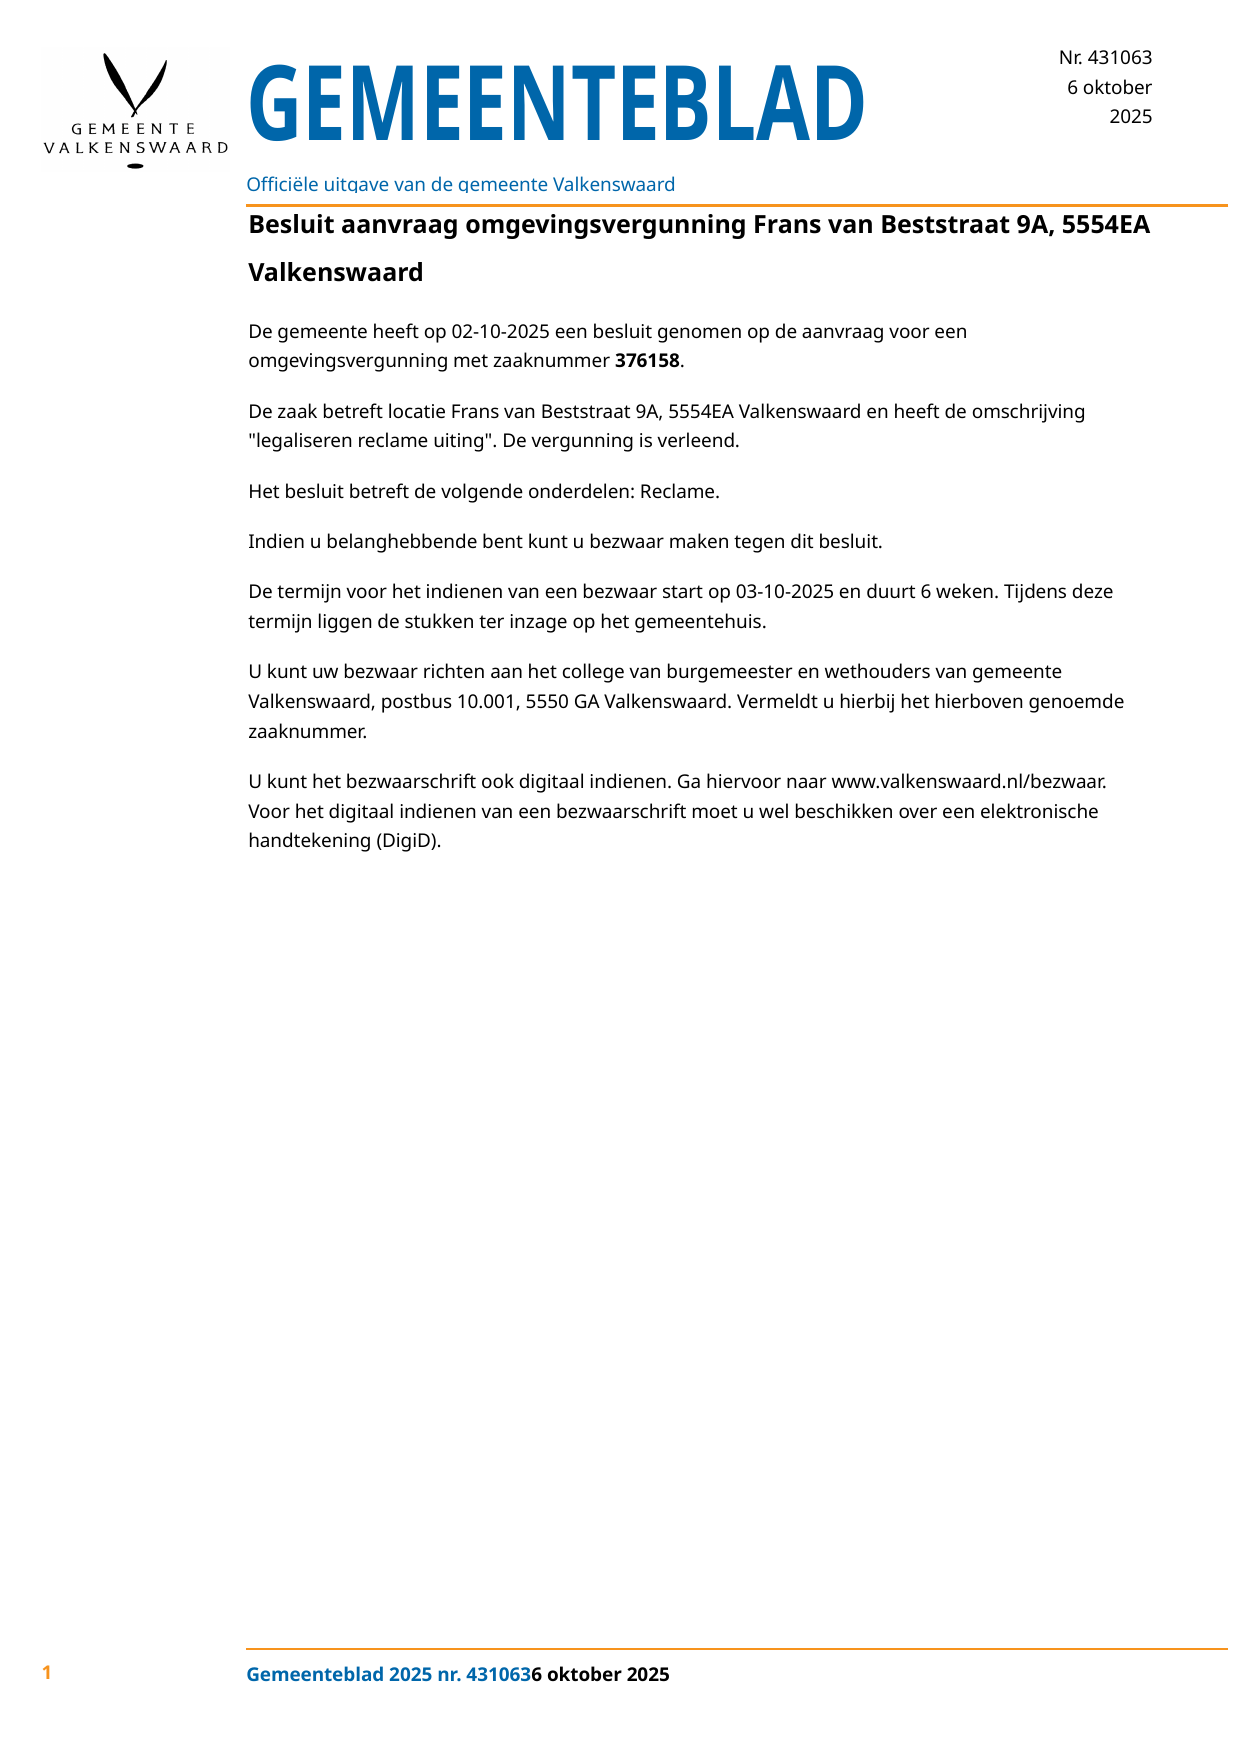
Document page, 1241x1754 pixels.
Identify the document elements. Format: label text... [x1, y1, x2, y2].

text U kunt het bezwaarschrift ook digitaal indienen. Ga hiervoor naar www.valkenswaard.nl/bezwaar. Voor het digitaal indienen van een bezwaarschrift moet u wel beschikken over een elektronische handtekening (DigiD). [248, 768, 1152, 853]
text Indien u belanghebbende bent kunt u bezwaar maken tegen dit besluit. [248, 528, 1152, 554]
picture [41, 47, 231, 172]
text U kunt uw bezwaar richten aan het college van burgemeester en wethouders van gemeente Valkenswaard, postbus 10.001, 5550 GA Valkenswaard. Vermeldt u hierbij het hierboven genoemde zaaknummer. [248, 659, 1152, 744]
text De termijn voor het indienen van een bezwaar start op 03-10-2025 en duurt 6 weken. Tijdens deze termijn liggen de stukken ter inzage op het gemeentehuis. [248, 579, 1152, 634]
text Het besluit betreft de volgende onderdelen: Reclame. [248, 478, 1152, 504]
text De zaak betreft locatie Frans van Beststraat 9A, 5554EA Valkenswaard en heeft de omschrijving "legaliseren reclame uiting". De vergunning is verleend. [248, 398, 1152, 453]
text De gemeente heeft op 02-10-2025 een besluit genomen op de aanvraag voor een omgevingsvergunning met zaaknummer 376158. [248, 318, 1152, 373]
text Besluit aanvraag omgevingsvergunning Frans van Beststraat 9A, 5554EA Valkenswaard [248, 207, 1152, 288]
